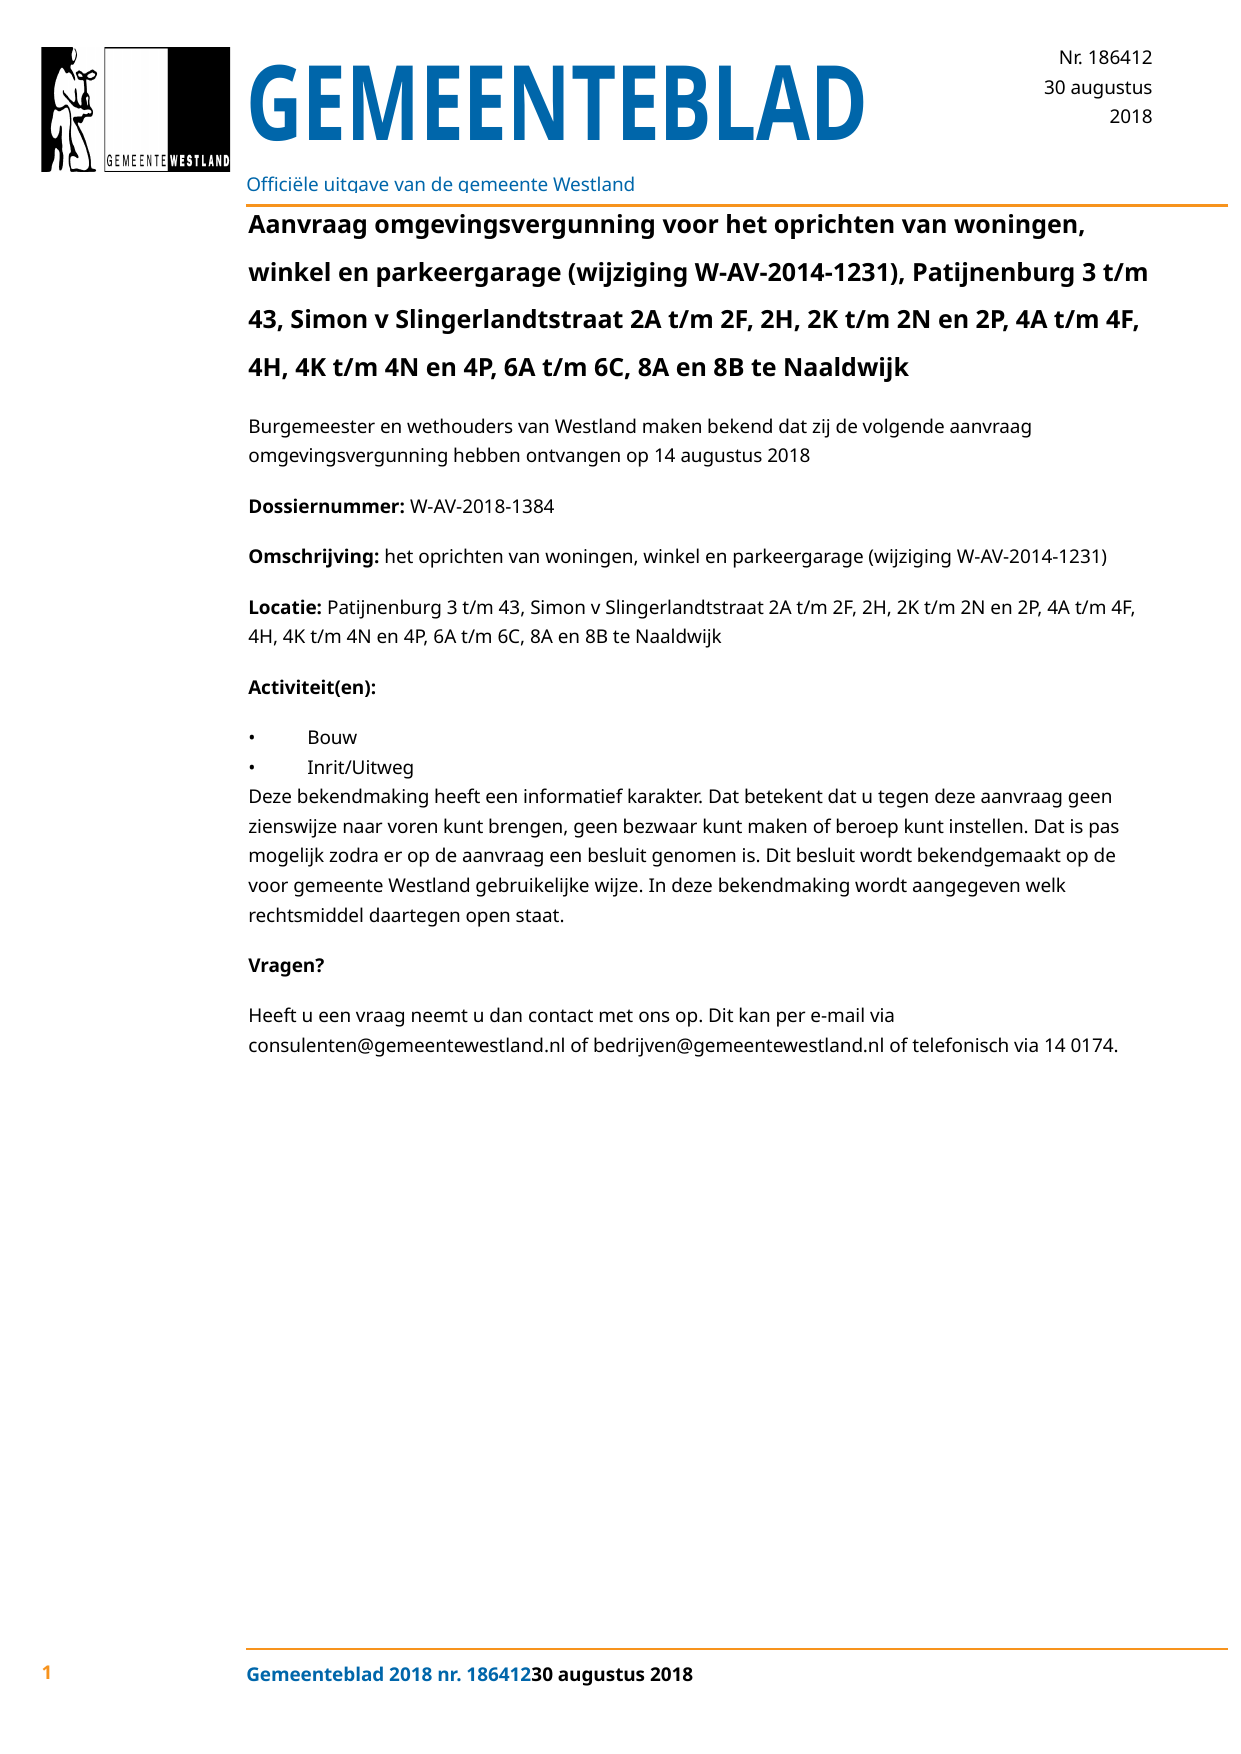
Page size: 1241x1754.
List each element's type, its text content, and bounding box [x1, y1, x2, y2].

text Burgemeester en wethouders van Westland maken bekend dat zij de volgende aanvraag omgevingsvergunning hebben ontvangen op 14 augustus 2018 [248, 413, 1152, 468]
text Heeft u een vraag neemt u dan contact met ons op. Dit kan per e-mail via consulenten@gemeentewestland.nl of bedrijven@gemeentewestland.nl of telefonisch via 14 0174. [248, 1003, 1152, 1058]
text Locatie: Patijnenburg 3 t/m 43, Simon v Slingerlandtstraat 2A t/m 2F, 2H, 2K t/m 2N en 2P, 4A t/m 4F, 4H, 4K t/m 4N en 4P, 6A t/m 6C, 8A en 8B te Naaldwijk [248, 594, 1152, 649]
text Aanvraag omgevingsvergunning voor het oprichten van woningen, winkel en parkeergarage (wijziging W-AV-2014-1231), Patijnenburg 3 t/m 43, Simon v Slingerlandtstraat 2A t/m 2F, 2H, 2K t/m 2N en 2P, 4A t/m 4F, 4H, 4K t/m 4N en 4P, 6A t/m 6C, 8A en 8B te Naaldwijk [248, 207, 1152, 384]
picture [41, 47, 231, 172]
text Vragen? [248, 952, 1152, 978]
text Dossiernummer: W-AV-2018-1384 [248, 493, 1152, 519]
list Inrit/Uitweg [248, 754, 1152, 780]
text Omschrijving: het oprichten van woningen, winkel en parkeergarage (wijziging W-AV-2014-1231) [248, 543, 1152, 569]
text Deze bekendmaking heeft een informatief karakter. Dat betekent dat u tegen deze aanvraag geen zienswijze naar voren kunt brengen, geen bezwaar kunt maken of beroep kunt instellen. Dat is pas mogelijk zodra er op de aanvraag een besluit genomen is. Dit besluit wordt bekendgemaakt op de voor gemeente Westland gebruikelijke wijze. In deze bekendmaking wordt aangegeven welk rechtsmiddel daartegen open staat. [248, 783, 1152, 928]
list Bouw [248, 724, 1152, 750]
text Activiteit(en): [248, 674, 1152, 700]
